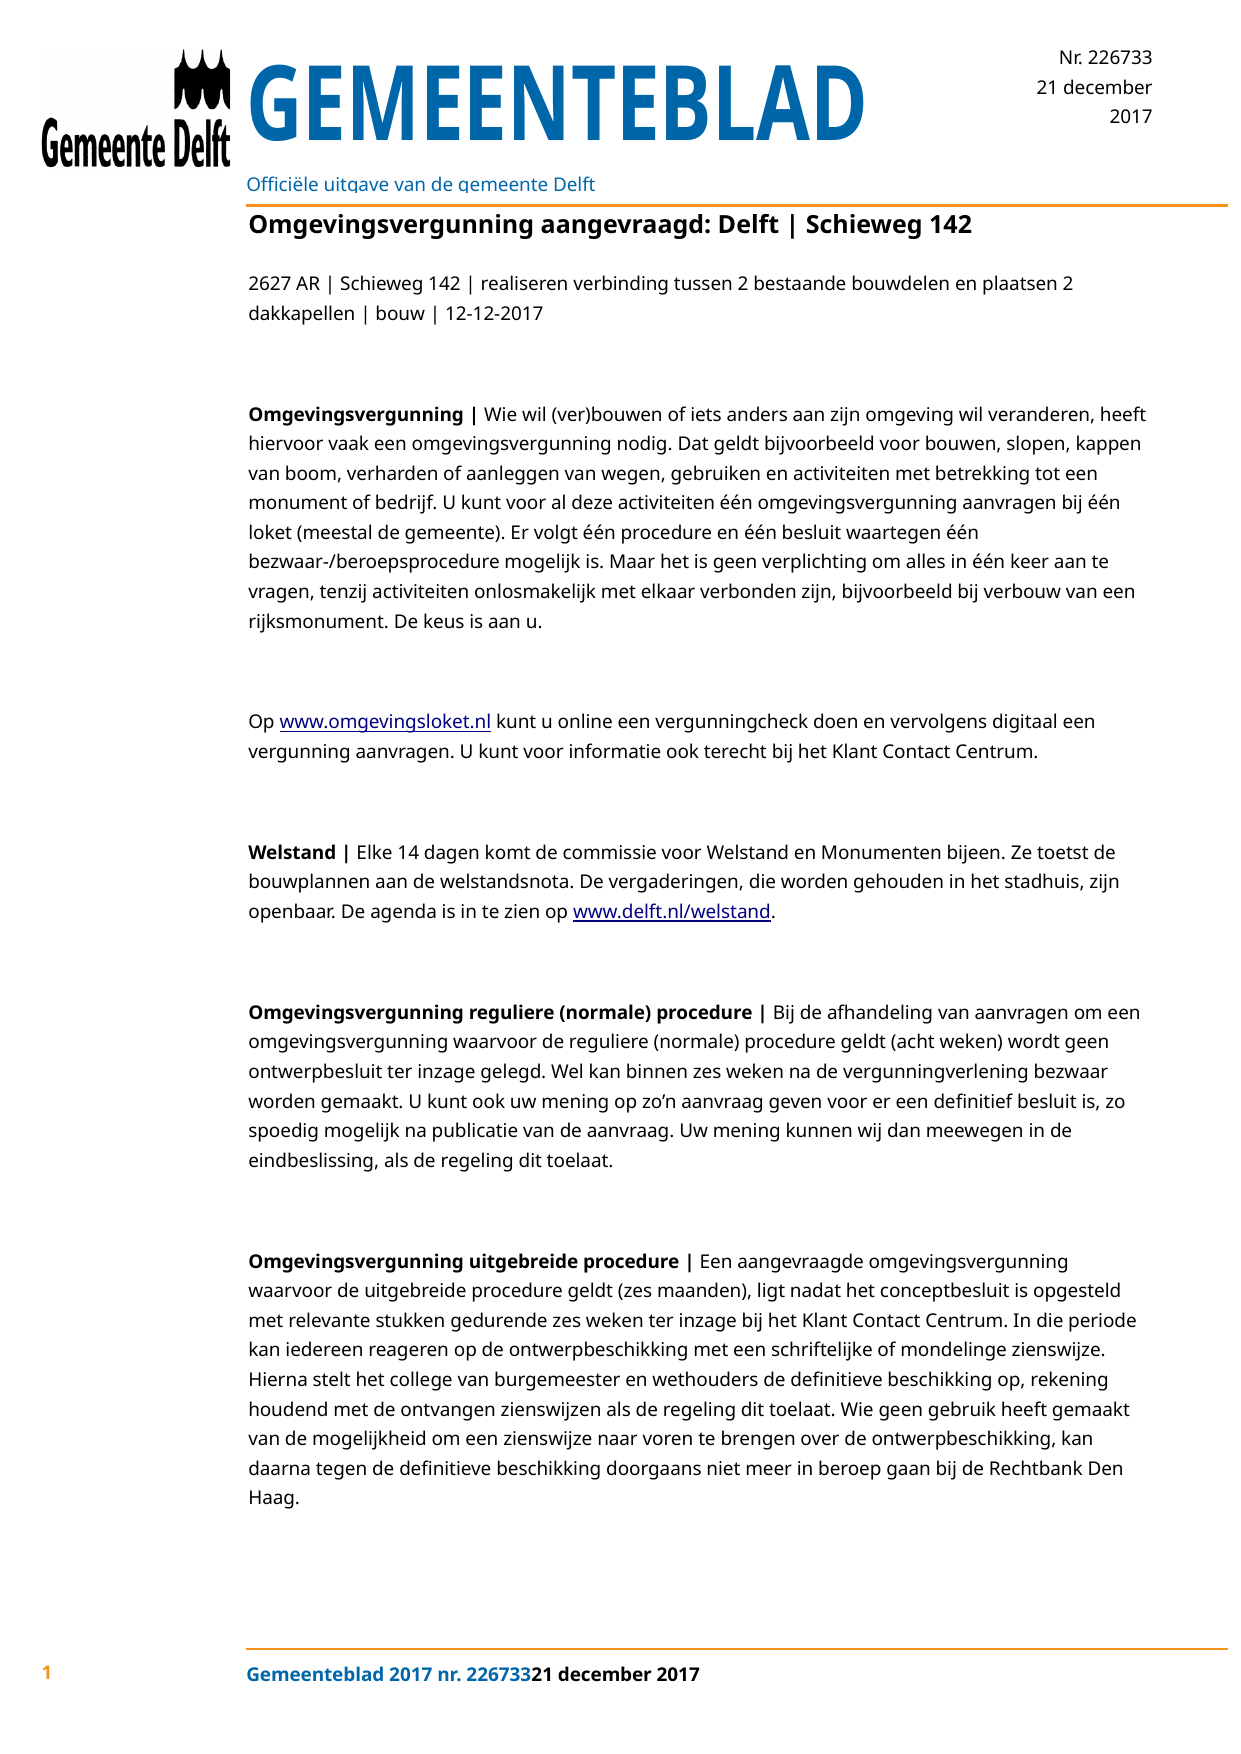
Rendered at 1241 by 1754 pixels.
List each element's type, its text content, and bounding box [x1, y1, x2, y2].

text Omgevingsvergunning | Wie wil (ver)bouwen of iets anders aan zijn omgeving wil veranderen, heeft hiervoor vaak een omgevingsvergunning nodig. Dat geldt bijvoorbeeld voor bouwen, slopen, kappen van boom, verharden of aanleggen van wegen, gebruiken en activiteiten met betrekking tot een monument of bedrijf. U kunt voor al deze activiteiten één omgevingsvergunning aanvragen bij één loket (meestal de gemeente). Er volgt één procedure en één besluit waartegen één bezwaar-/beroepsprocedure mogelijk is. Maar het is geen verplichting om alles in één keer aan te vragen, tenzij activiteiten onlosmakelijk met elkaar verbonden zijn, bijvoorbeeld bij verbouw van een rijksmonument. De keus is aan u. [248, 401, 1152, 633]
text Omgevingsvergunning reguliere (normale) procedure | Bij de afhandeling van aanvragen om een omgevingsvergunning waarvoor de reguliere (normale) procedure geldt (acht weken) wordt geen ontwerpbesluit ter inzage gelegd. Wel kan binnen zes weken na de vergunningverlening bezwaar worden gemaakt. U kunt ook uw mening op zo’n aanvraag geven voor er een definitief besluit is, zo spoedig mogelijk na publicatie van de aanvraag. Uw mening kunnen wij dan meewegen in de eindbeslissing, als de regeling dit toelaat. [248, 999, 1152, 1173]
text Omgevingsvergunning aangevraagd: Delft | Schieweg 142 [248, 207, 1152, 241]
text Op www.omgevingsloket.nl kunt u online een vergunningcheck doen en vervolgens digitaal een vergunning aanvragen. U kunt voor informatie ook terecht bij het Klant Contact Centrum. [248, 709, 1152, 764]
text Welstand | Elke 14 dagen komt de commissie voor Welstand en Monumenten bijeen. Ze toetst de bouwplannen aan de welstandsnota. De vergaderingen, die worden gehouden in het stadhuis, zijn openbaar. De agenda is in te zien op www.delft.nl/welstand. [248, 839, 1152, 924]
picture [41, 47, 231, 172]
text Omgevingsvergunning uitgebreide procedure | Een aangevraagde omgevingsvergunning waarvoor de uitgebreide procedure geldt (zes maanden), ligt nadat het conceptbesluit is opgesteld met relevante stukken gedurende zes weken ter inzage bij het Klant Contact Centrum. In die periode kan iedereen reageren op de ontwerpbeschikking met een schriftelijke of mondelinge zienswijze. Hierna stelt het college van burgemeester en wethouders de definitieve beschikking op, rekening houdend met de ontvangen zienswijzen als de regeling dit toelaat. Wie geen gebruik heeft gemaakt van de mogelijkheid om een zienswijze naar voren te brengen over de ontwerpbeschikking, kan daarna tegen de definitieve beschikking doorgaans niet meer in beroep gaan bij de Rechtbank Den Haag. [248, 1248, 1152, 1510]
text 2627 AR | Schieweg 142 | realiseren verbinding tussen 2 bestaande bouwdelen en plaatsen 2 dakkapellen | bouw | 12-12-2017 [248, 270, 1152, 326]
